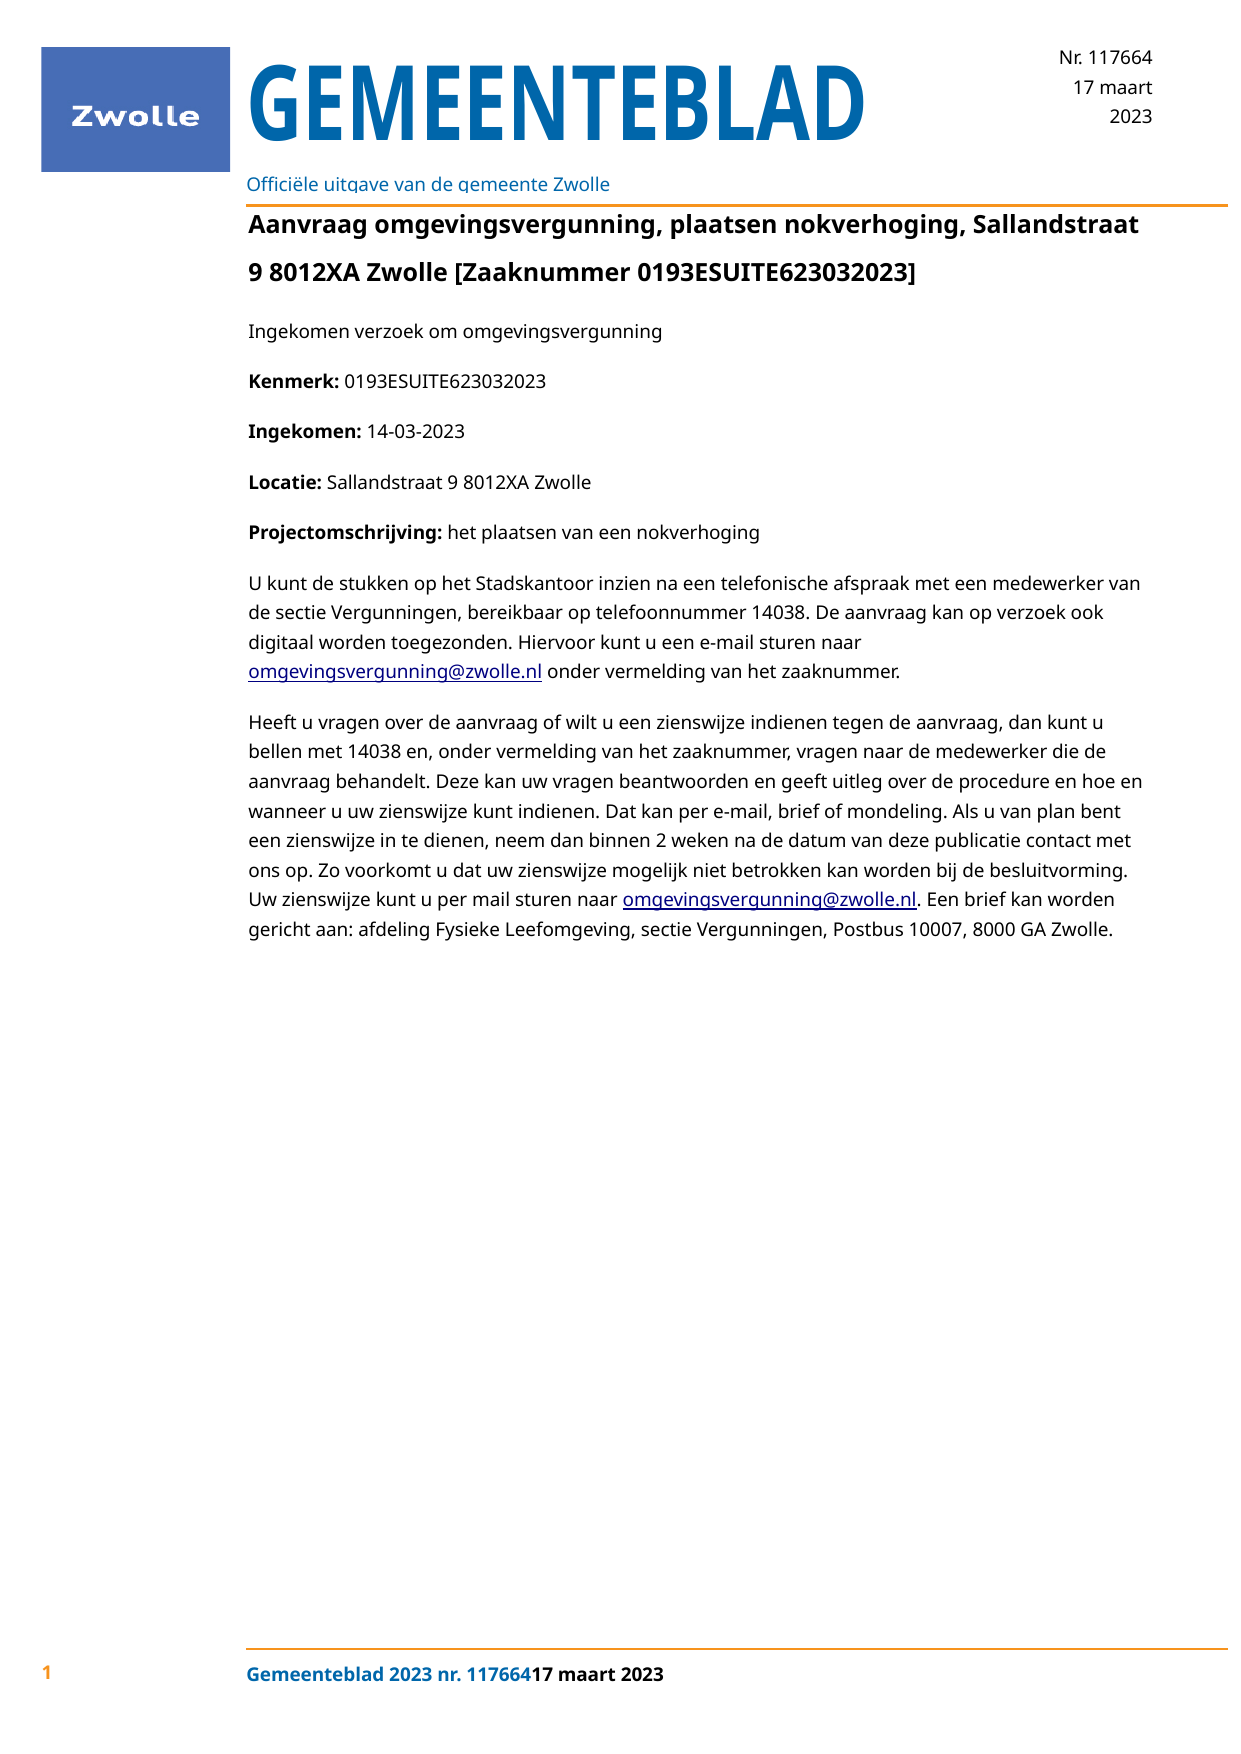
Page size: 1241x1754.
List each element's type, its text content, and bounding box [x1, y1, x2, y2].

text Projectomschrijving: het plaatsen van een nokverhoging [248, 519, 1152, 545]
picture [41, 47, 231, 172]
text U kunt de stukken op het Stadskantoor inzien na een telefonische afspraak met een medewerker van de sectie Vergunningen, bereikbaar op telefoonnummer 14038. De aanvraag kan op verzoek ook digitaal worden toegezonden. Hiervoor kunt u een e-mail sturen naar omgevingsvergunning@zwolle.nl onder vermelding van het zaaknummer. [248, 570, 1152, 684]
text Aanvraag omgevingsvergunning, plaatsen nokverhoging, Sallandstraat 9 8012XA Zwolle [Zaaknummer 0193ESUITE623032023] [248, 207, 1152, 288]
text Ingekomen: 14-03-2023 [248, 419, 1152, 444]
text Kenmerk: 0193ESUITE623032023 [248, 368, 1152, 394]
text Heeft u vragen over de aanvraag of wilt u een zienswijze indienen tegen de aanvraag, dan kunt u bellen met 14038 en, onder vermelding van het zaaknummer, vragen naar de medewerker die de aanvraag behandelt. Deze kan uw vragen beantwoorden en geeft uitleg over de procedure en hoe en wanneer u uw zienswijze kunt indienen. Dat kan per e-mail, brief of mondeling. Als u van plan bent een zienswijze in te dienen, neem dan binnen 2 weken na de datum van deze publicatie contact met ons op. Zo voorkomt u dat uw zienswijze mogelijk niet betrokken kan worden bij de besluitvorming. Uw zienswijze kunt u per mail sturen naar omgevingsvergunning@zwolle.nl. Een brief kan worden gericht aan: afdeling Fysieke Leefomgeving, sectie Vergunningen, Postbus 10007, 8000 GA Zwolle. [248, 709, 1152, 942]
text Locatie: Sallandstraat 9 8012XA Zwolle [248, 469, 1152, 495]
text Ingekomen verzoek om omgevingsvergunning [248, 318, 1152, 344]
